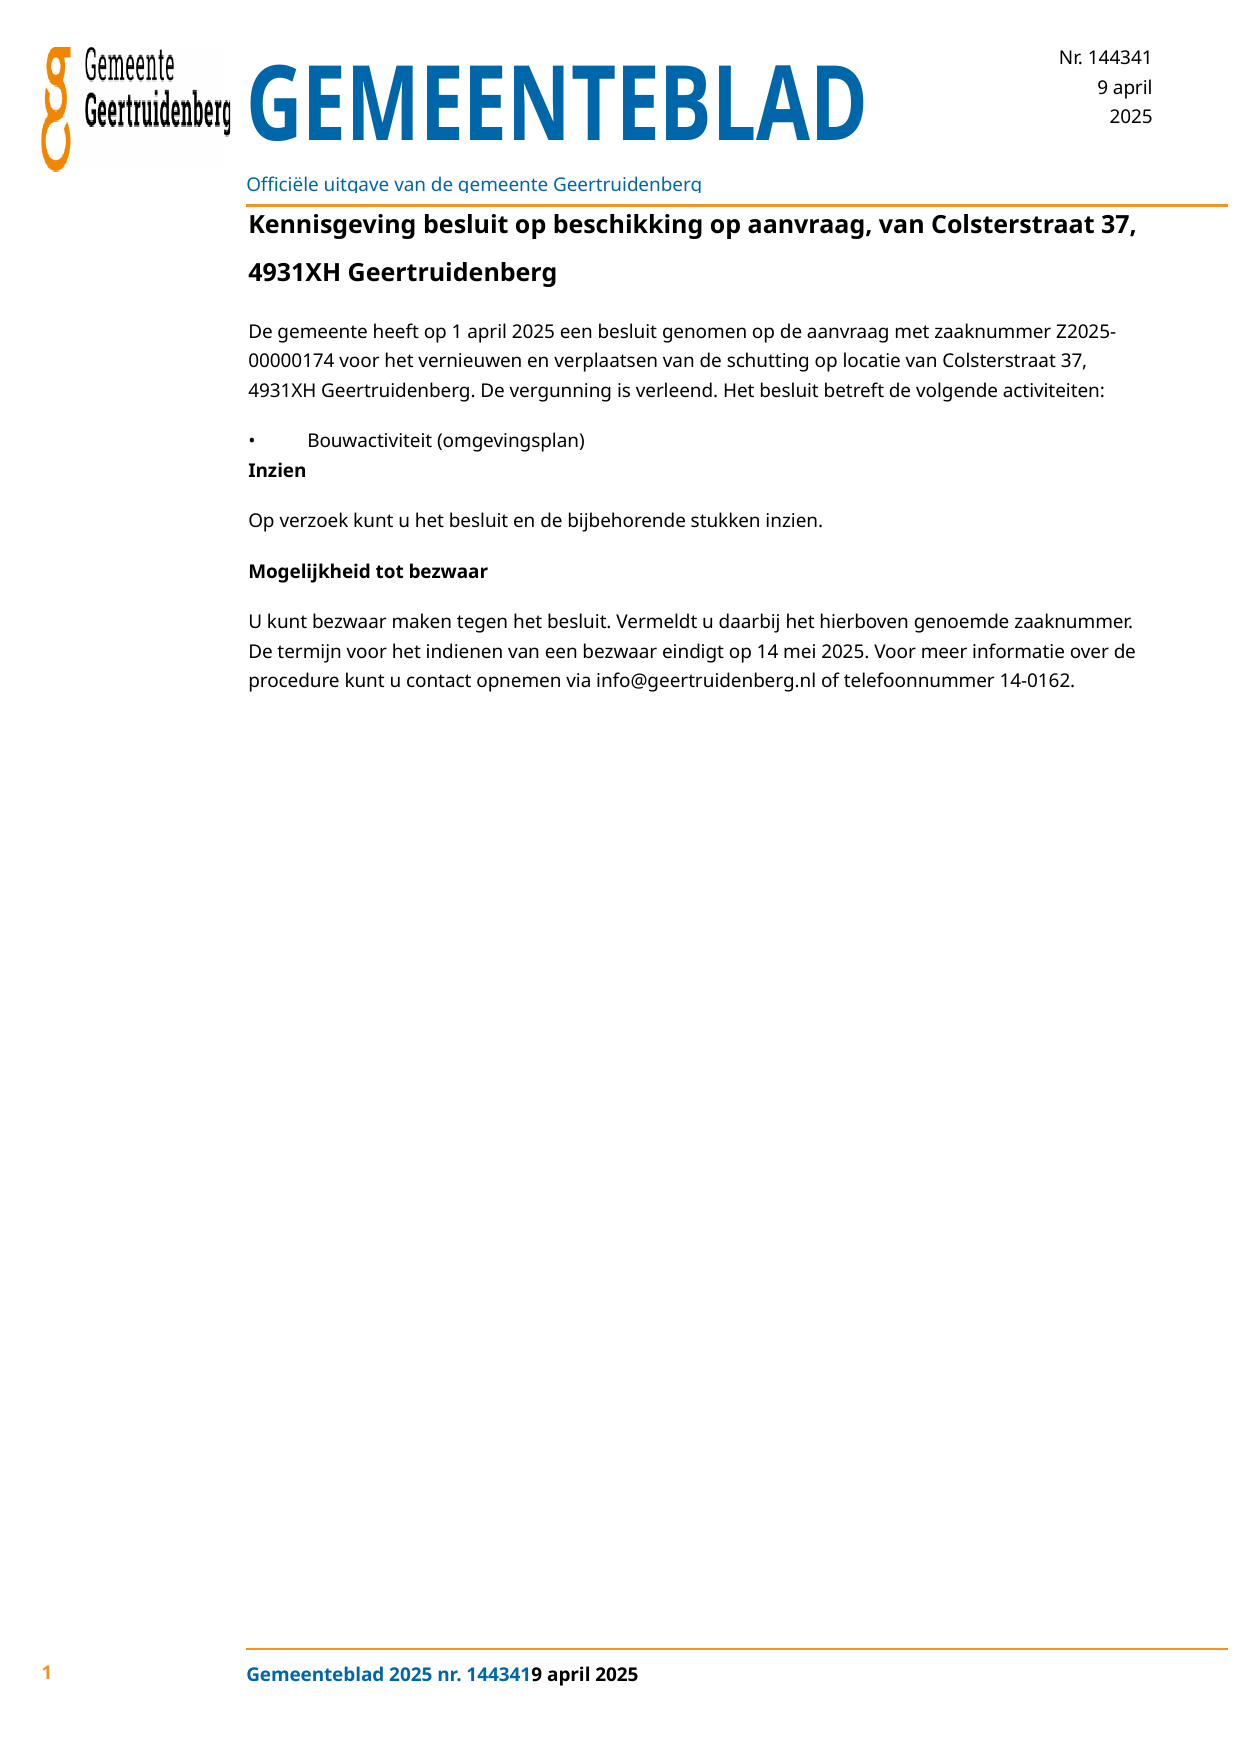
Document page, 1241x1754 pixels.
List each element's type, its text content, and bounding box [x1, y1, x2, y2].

text Mogelijkheid tot bezwaar [248, 558, 1152, 584]
text De gemeente heeft op 1 april 2025 een besluit genomen op de aanvraag met zaaknummer Z2025-00000174 voor het vernieuwen en verplaatsen van de schutting op locatie van Colsterstraat 37, 4931XH Geertruidenberg. De vergunning is verleend. Het besluit betreft de volgende activiteiten: [248, 318, 1152, 403]
text Op verzoek kunt u het besluit en de bijbehorende stukken inzien. [248, 507, 1152, 533]
list Bouwactiviteit (omgevingsplan) [248, 427, 1152, 453]
text Kennisgeving besluit op beschikking op aanvraag, van Colsterstraat 37, 4931XH Geertruidenberg [248, 207, 1152, 288]
picture [41, 47, 231, 172]
text Inzien [248, 457, 1152, 483]
text U kunt bezwaar maken tegen het besluit. Vermeldt u daarbij het hierboven genoemde zaaknummer. De termijn voor het indienen van een bezwaar eindigt op 14 mei 2025. Voor meer informatie over de procedure kunt u contact opnemen via info@geertruidenberg.nl of telefoonnummer 14-0162. [248, 608, 1152, 693]
